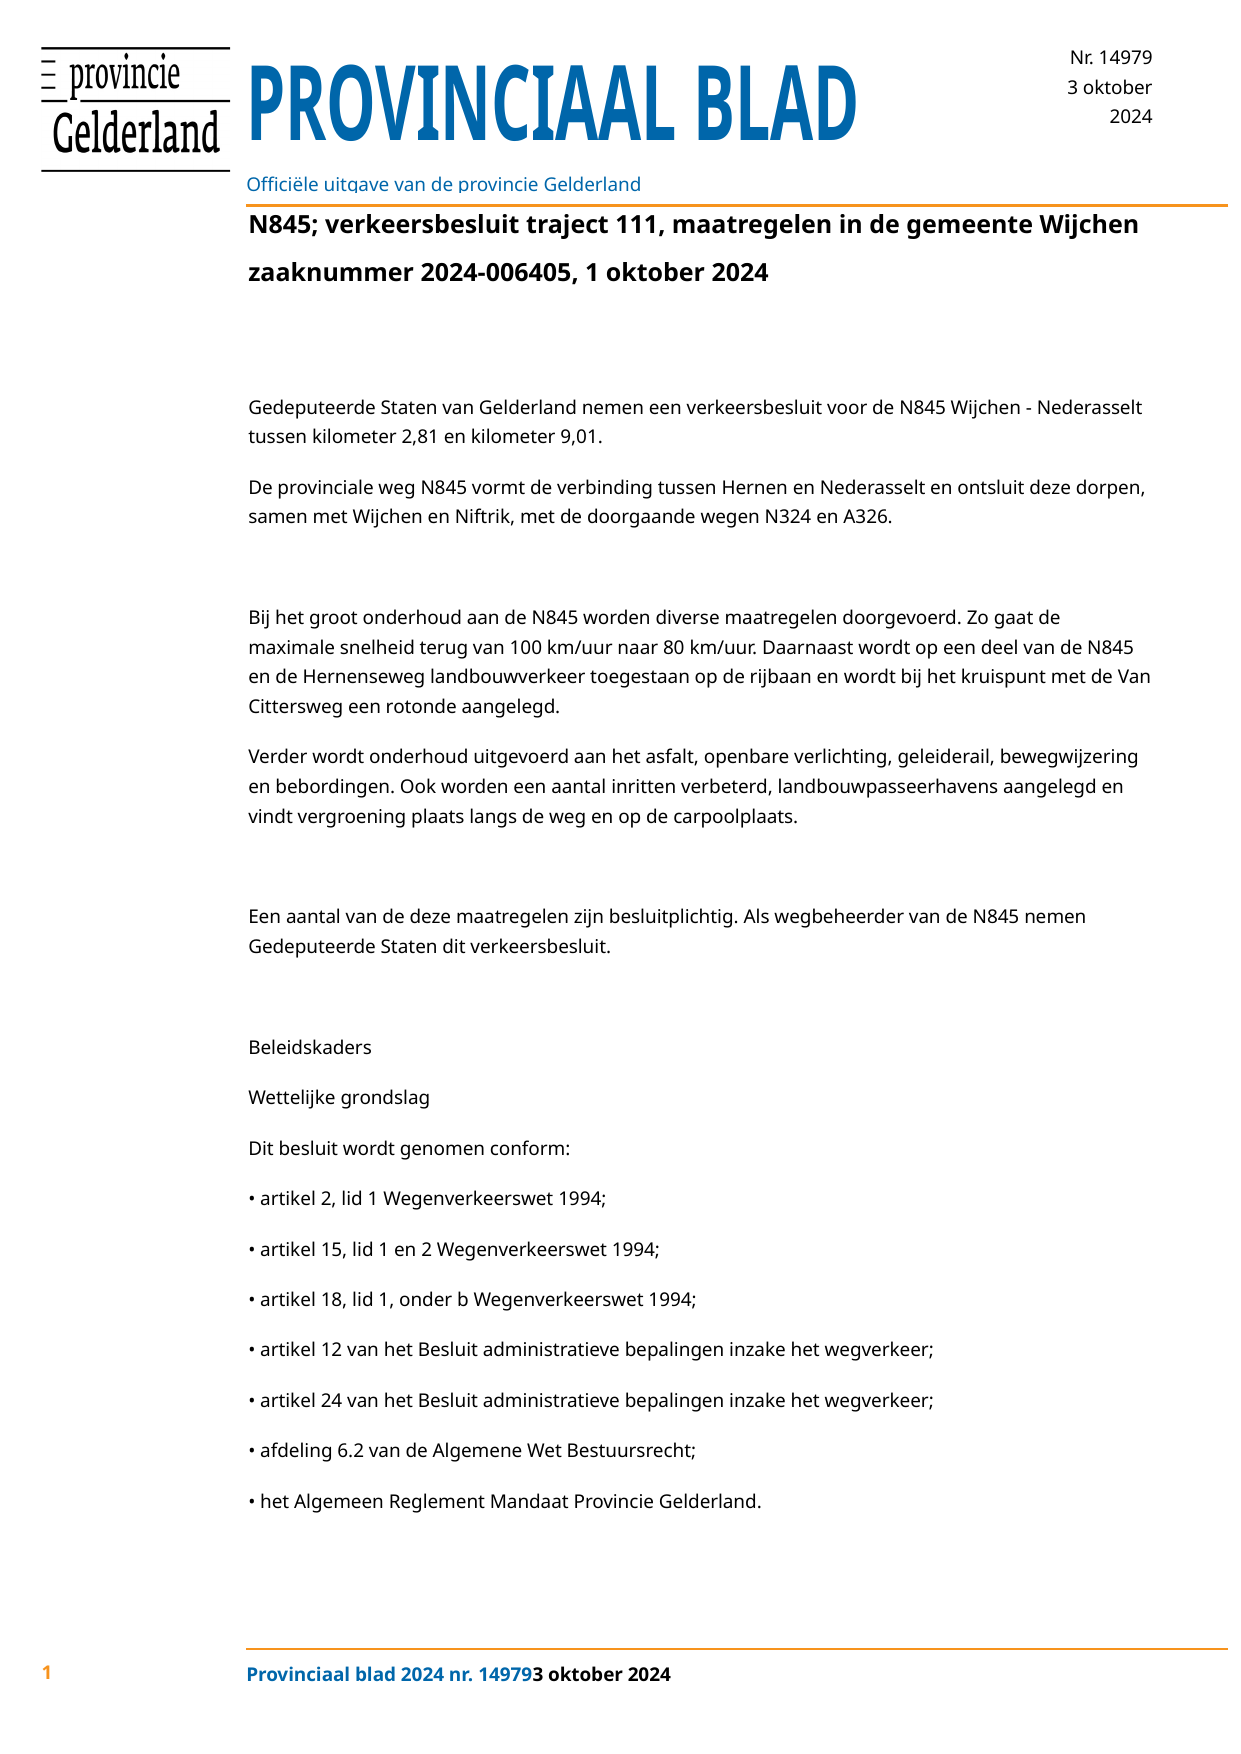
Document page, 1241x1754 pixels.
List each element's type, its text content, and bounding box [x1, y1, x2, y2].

text Beleidskaders [248, 1034, 1152, 1060]
text • het Algemeen Reglement Mandaat Provincie Gelderland. [248, 1488, 1152, 1513]
text N845; verkeersbesluit traject 111, maatregelen in de gemeente Wijchen zaaknummer 2024-006405, 1 oktober 2024 [248, 207, 1152, 288]
text • artikel 15, lid 1 en 2 Wegenverkeerswet 1994; [248, 1236, 1152, 1261]
picture [41, 47, 231, 172]
text Gedeputeerde Staten van Gelderland nemen een verkeersbesluit voor de N845 Wijchen - Nederasselt tussen kilometer 2,81 en kilometer 9,01. [248, 394, 1152, 449]
text Dit besluit wordt genomen conform: [248, 1135, 1152, 1161]
text Een aantal van de deze maatregelen zijn besluitplichtig. Als wegbeheerder van de N845 nemen Gedeputeerde Staten dit verkeersbesluit. [248, 904, 1152, 959]
text Bij het groot onderhoud aan de N845 worden diverse maatregelen doorgevoerd. Zo gaat de maximale snelheid terug van 100 km/uur naar 80 km/uur. Daarnaast wordt op een deel van de N845 en de Hernenseweg landbouwverkeer toegestaan op de rijbaan en wordt bij het kruispunt met de Van Cittersweg een rotonde aangelegd. [248, 604, 1152, 719]
text • afdeling 6.2 van de Algemene Wet Bestuursrecht; [248, 1437, 1152, 1463]
text • artikel 12 van het Besluit administratieve bepalingen inzake het wegverkeer; [248, 1337, 1152, 1362]
text • artikel 2, lid 1 Wegenverkeerswet 1994; [248, 1185, 1152, 1211]
text Verder wordt onderhoud uitgevoerd aan het asfalt, openbare verlichting, geleiderail, bewegwijzering en bebordingen. Ook worden een aantal inritten verbeterd, landbouwpasseerhavens aangelegd en vindt vergroening plaats langs de weg en op de carpoolplaats. [248, 744, 1152, 828]
text • artikel 18, lid 1, onder b Wegenverkeerswet 1994; [248, 1286, 1152, 1312]
text De provinciale weg N845 vormt de verbinding tussen Hernen en Nederasselt en ontsluit deze dorpen, samen met Wijchen en Niftrik, met de doorgaande wegen N324 en A326. [248, 474, 1152, 529]
text • artikel 24 van het Besluit administratieve bepalingen inzake het wegverkeer; [248, 1387, 1152, 1413]
text Wettelijke grondslag [248, 1084, 1152, 1110]
